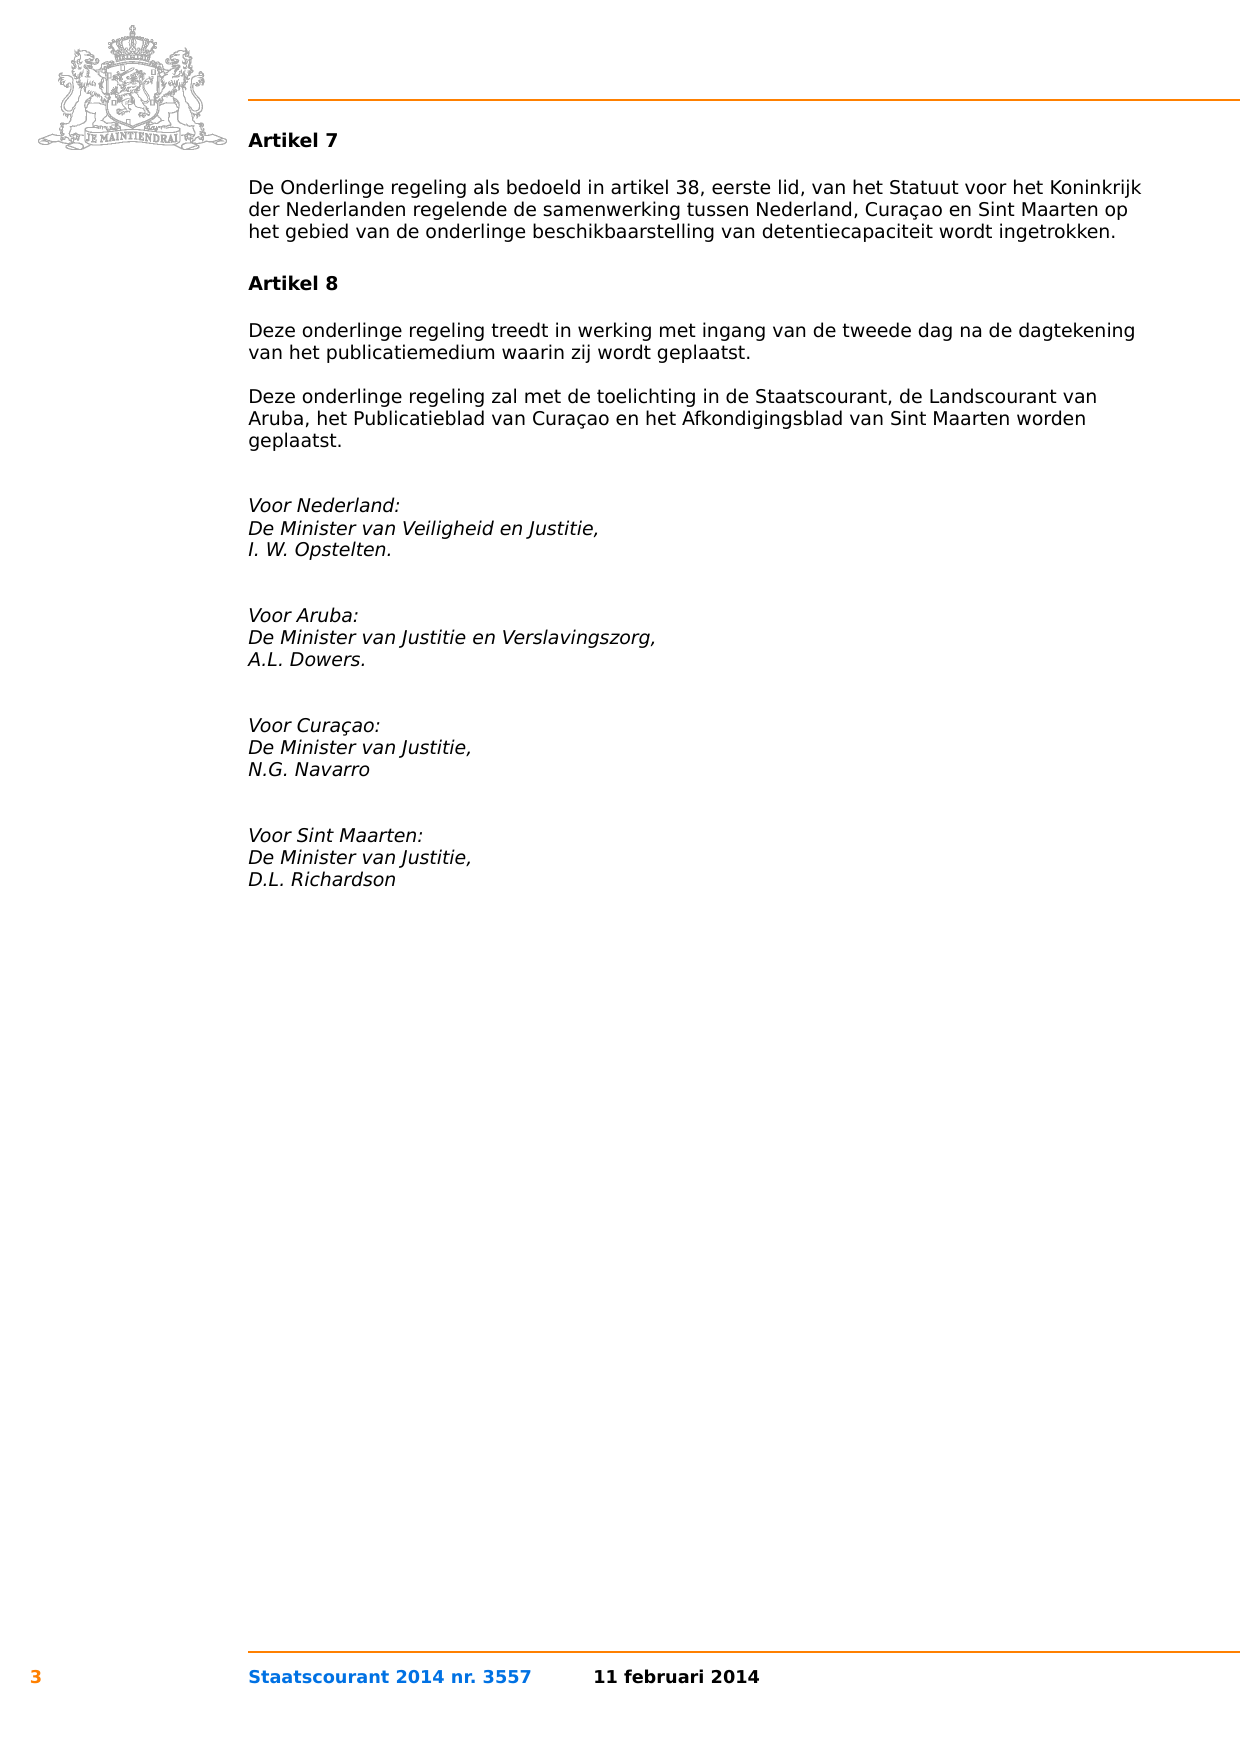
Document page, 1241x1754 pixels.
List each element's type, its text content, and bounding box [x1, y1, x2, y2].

text Voor Nederland: De Minister van Veiligheid en Justitie, I. W. Opstelten. [248, 473, 1163, 561]
text Deze onderlinge regeling zal met de toelichting in de Staatscourant, de Landscourant van Aruba, het Publicatieblad van Curaçao en het Afkondigingsblad van Sint Maarten worden geplaatst. [248, 386, 1163, 452]
text Deze onderlinge regeling treedt in werking met ingang van de tweede dag na de dagtekening van het publicatiemedium waarin zij wordt geplaatst. [248, 320, 1163, 364]
text Voor Aruba: De Minister van Justitie en Verslavingszorg, A.L. Dowers. [248, 583, 1163, 671]
text De Onderlinge regeling als bedoeld in artikel 38, eerste lid, van het Statuut voor het Koninkrijk der Nederlanden regelende de samenwerking tussen Nederland, Curaçao en Sint Maarten op het gebied van de onderlinge beschikbaarstelling van detentiecapaciteit wordt ingetrokken. [248, 177, 1163, 243]
text Voor Sint Maarten: De Minister van Justitie, D.L. Richardson [248, 803, 1163, 891]
subtitle Artikel 8 [248, 273, 1163, 295]
subtitle Artikel 7 [248, 130, 1163, 152]
text Voor Curaçao: De Minister van Justitie, N.G. Navarro [248, 693, 1163, 781]
picture [38, 25, 227, 150]
